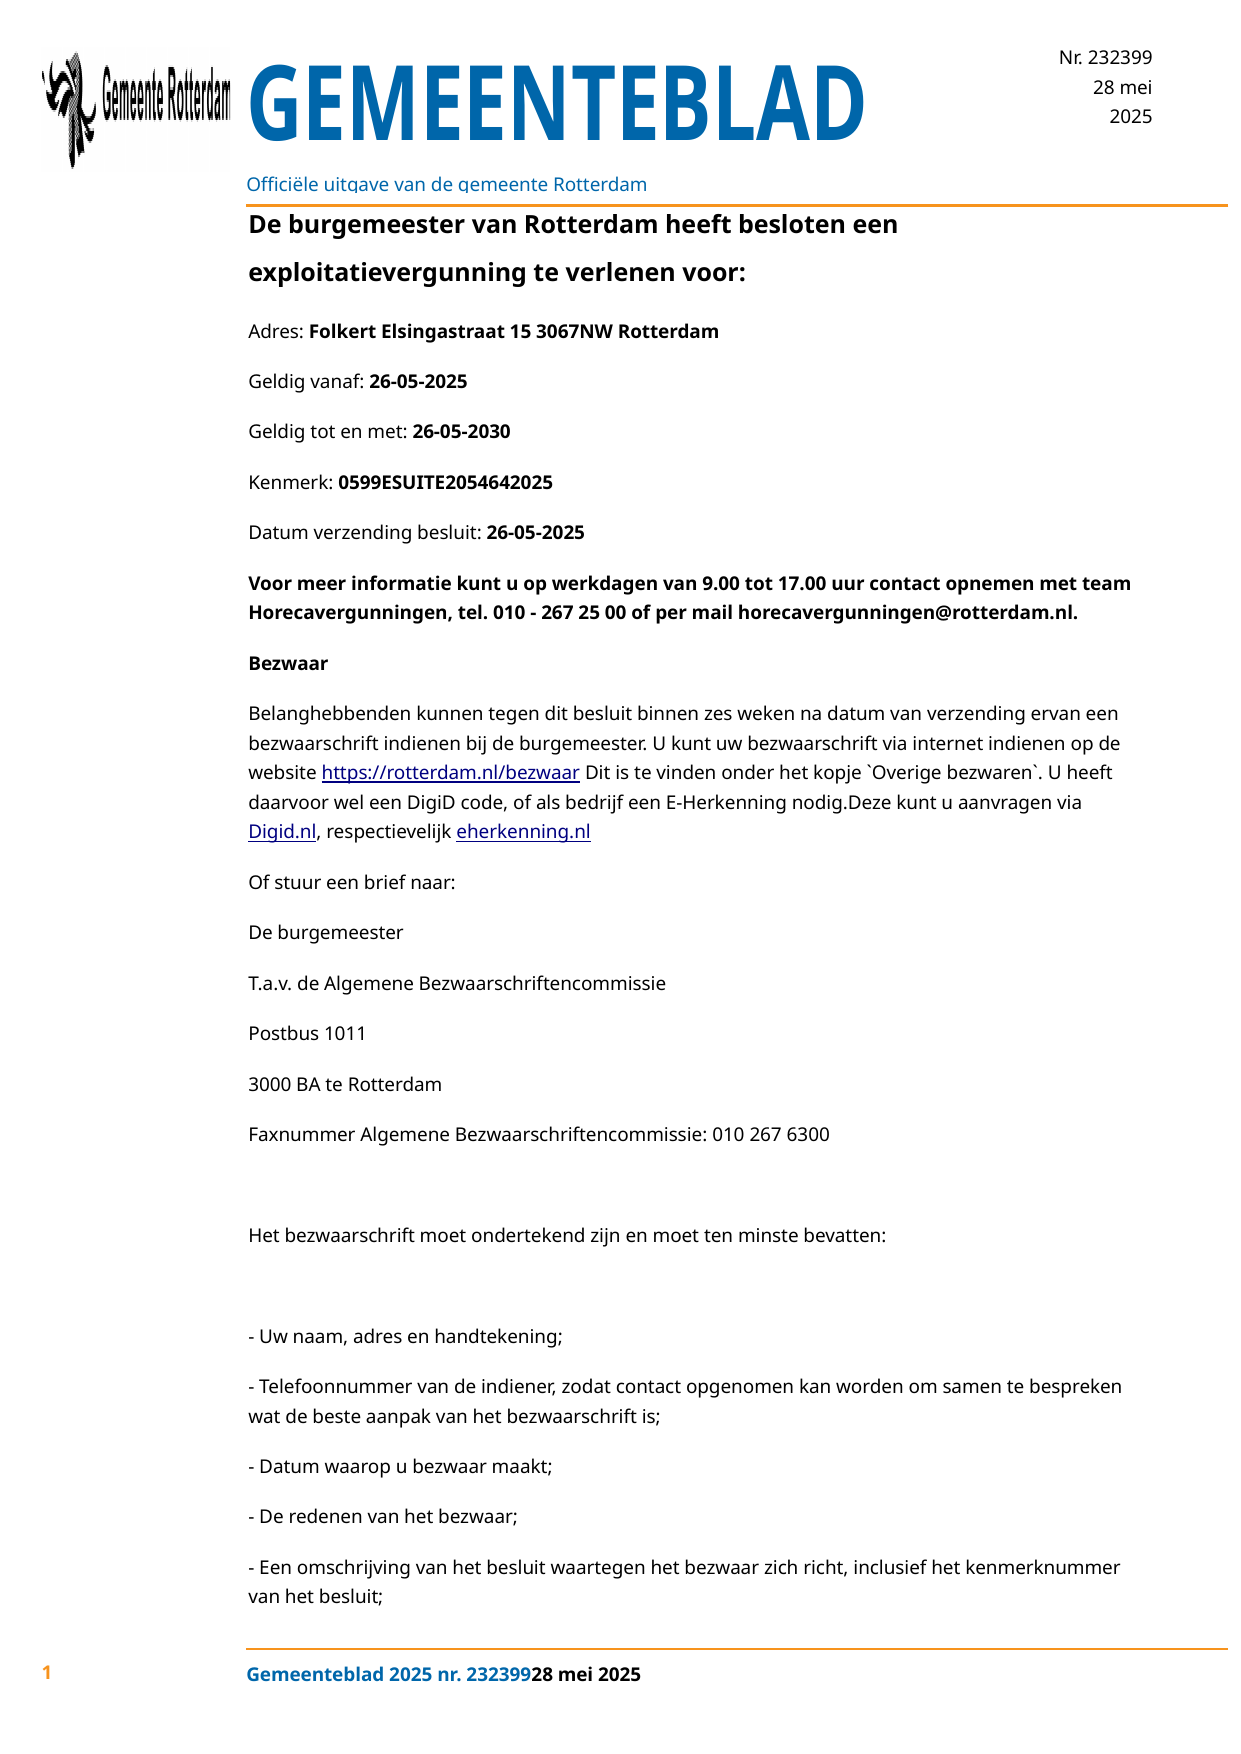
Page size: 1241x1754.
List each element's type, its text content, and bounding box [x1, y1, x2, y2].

text 3000 BA te Rotterdam [248, 1071, 1152, 1097]
text - Telefoonnummer van de indiener, zodat contact opgenomen kan worden om samen te bespreken wat de beste aanpak van het bezwaarschrift is; [248, 1373, 1152, 1429]
text Geldig vanaf: 26-05-2025 [248, 368, 1152, 394]
text Adres: Folkert Elsingastraat 15 3067NW Rotterdam [248, 318, 1152, 344]
text Bezwaar [248, 650, 1152, 676]
text De burgemeester van Rotterdam heeft besloten een exploitatievergunning te verlenen voor: [248, 207, 1152, 288]
text Faxnummer Algemene Bezwaarschriftencommissie: 010 267 6300 [248, 1121, 1152, 1147]
text Het bezwaarschrift moet ondertekend zijn en moet ten minste bevatten: [248, 1222, 1152, 1248]
text - Een omschrijving van het besluit waartegen het bezwaar zich richt, inclusief het kenmerknummer van het besluit; [248, 1554, 1152, 1609]
text Kenmerk: 0599ESUITE2054642025 [248, 469, 1152, 495]
text - Datum waarop u bezwaar maakt; [248, 1453, 1152, 1479]
text Datum verzending besluit: 26-05-2025 [248, 519, 1152, 545]
text - De redenen van het bezwaar; [248, 1504, 1152, 1529]
text Geldig tot en met: 26-05-2030 [248, 419, 1152, 444]
text Of stuur een brief naar: [248, 869, 1152, 895]
text Belanghebbenden kunnen tegen dit besluit binnen zes weken na datum van verzending ervan een bezwaarschrift indienen bij de burgemeester. U kunt uw bezwaarschrift via internet indienen op de website https://rotterdam.nl/bezwaar Dit is te vinden onder het kopje `Overige bezwaren`. U heeft daarvoor wel een DigiD code, of als bedrijf een E-Herkenning nodig.Deze kunt u aanvragen via Digid.nl, respectievelijk eherkenning.nl [248, 700, 1152, 844]
text T.a.v. de Algemene Bezwaarschriftencommissie [248, 970, 1152, 996]
text De burgemeester [248, 919, 1152, 945]
text Voor meer informatie kunt u op werkdagen van 9.00 tot 17.00 uur contact opnemen met team Horecavergunningen, tel. 010 - 267 25 00 of per mail horecavergunningen@rotterdam.nl. [248, 570, 1152, 625]
text Postbus 1011 [248, 1020, 1152, 1046]
text - Uw naam, adres en handtekening; [248, 1323, 1152, 1349]
picture [41, 47, 231, 172]
